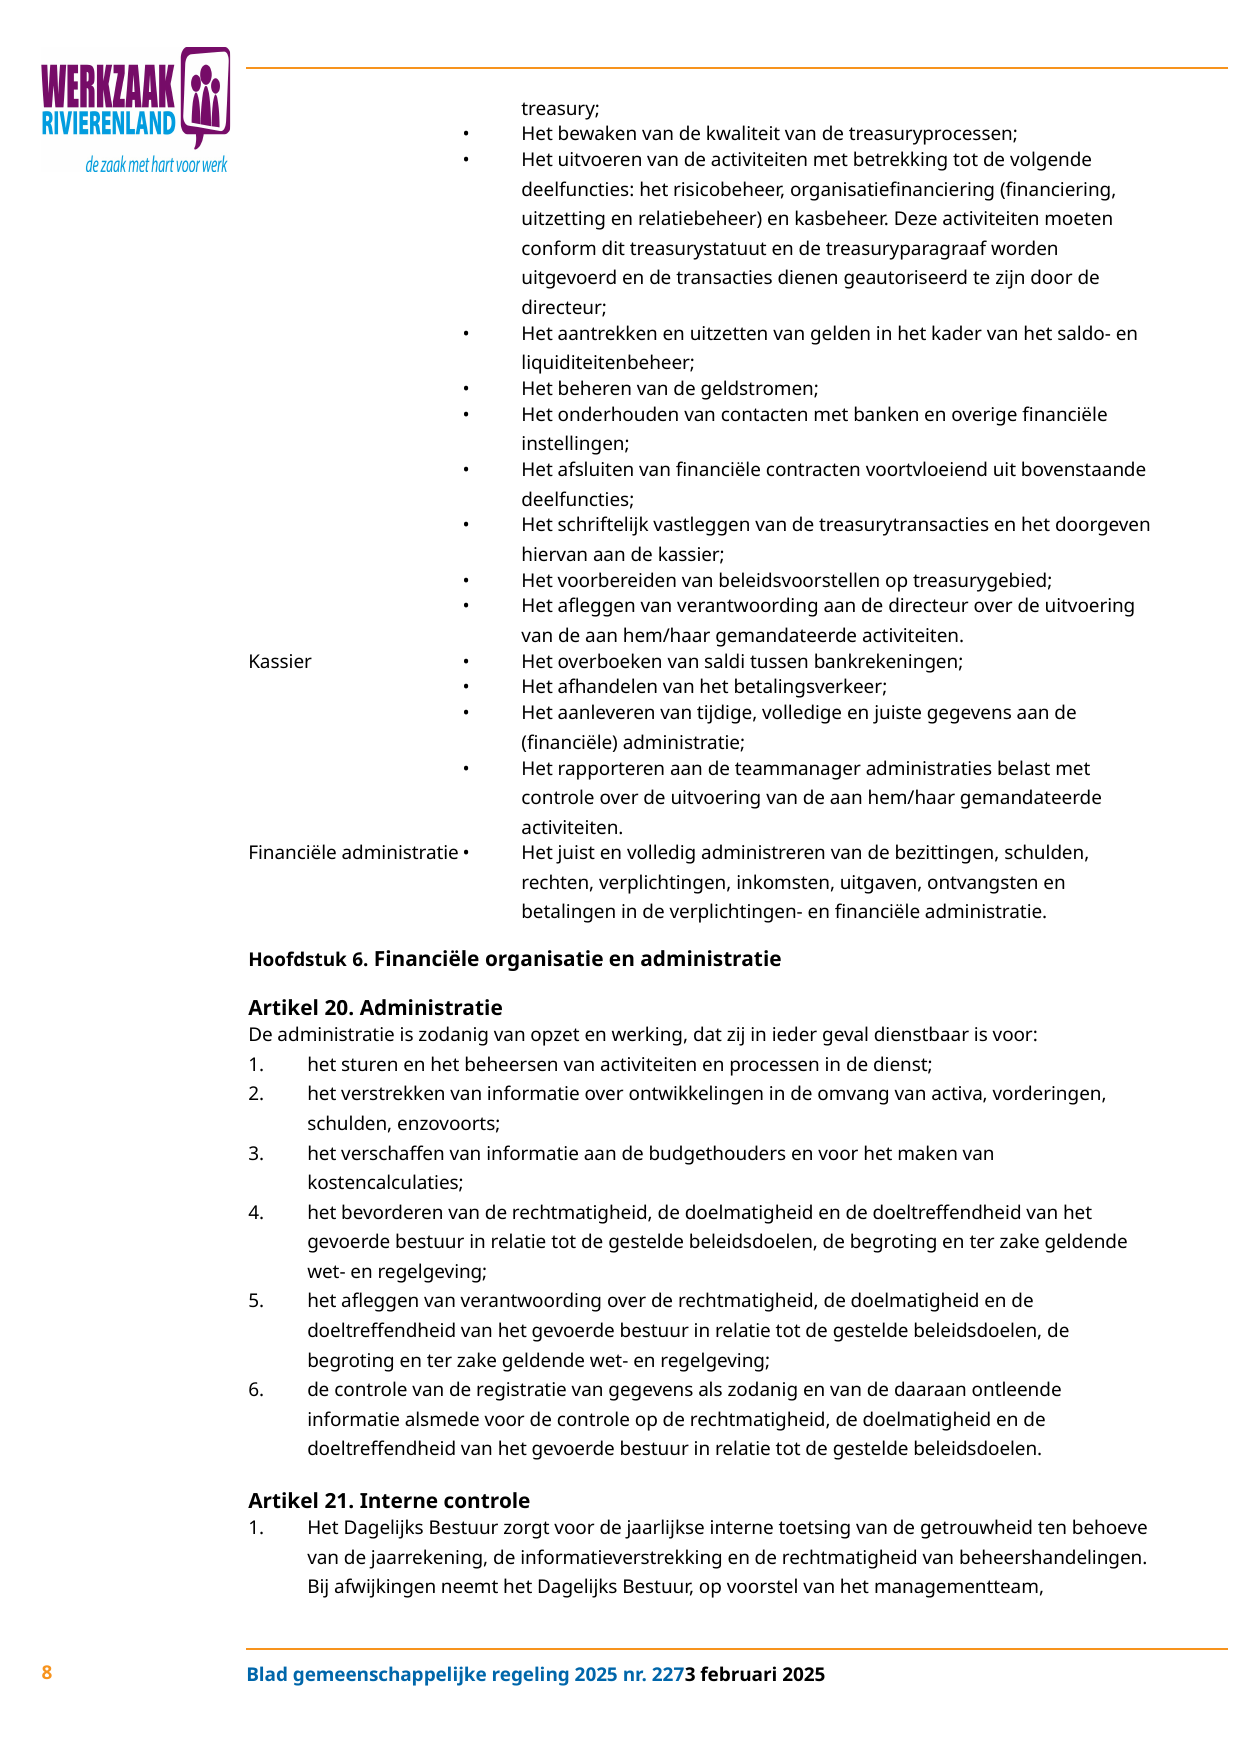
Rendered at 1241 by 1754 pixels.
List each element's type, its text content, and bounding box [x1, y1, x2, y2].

text Artikel 21. Interne controle [248, 1486, 1152, 1514]
table_cell [248, 375, 462, 401]
table_cell Het aanleveren van tijdige, volledige en juiste gegevens aan de (financiële) administratie; [462, 699, 1152, 755]
list het afleggen van verantwoording over de rechtmatigheid, de doelmatigheid en de doeltreffendheid van het gevoerde bestuur in relatie tot de gestelde beleidsdoelen, de begroting en ter zake geldende wet- en regelgeving; [248, 1288, 1152, 1373]
table_cell Het afhandelen van het betalingsverkeer; [462, 674, 1152, 699]
table_cell Het onderhouden van contacten met banken en overige financiële instellingen; [462, 401, 1152, 456]
table_cell [248, 121, 462, 146]
table_cell Het afleggen van verantwoording aan de directeur over de uitvoering van de aan hem/haar gemandateerde activiteiten. [462, 593, 1152, 648]
table_cell Het overboeken van saldi tussen bankrekeningen; [462, 648, 1152, 674]
table_cell Het rapporteren aan de teammanager administraties belast met controle over de uitvoering van de aan hem/haar gemandateerde activiteiten. [462, 755, 1152, 839]
table_cell Het beheren van de geldstromen; [462, 375, 1152, 401]
table_cell Het schriftelijk vastleggen van de treasurytransacties en het doorgeven hiervan aan de kassier; [462, 512, 1152, 567]
table_cell [248, 674, 462, 699]
table_cell [248, 456, 462, 512]
table_cell [248, 699, 462, 755]
table_cell Het uitvoeren van de activiteiten met betrekking tot de volgende deelfuncties: het risicobeheer, organisatiefinanciering (financiering, uitzetting en relatiebeheer) en kasbeheer. Deze activiteiten moeten conform dit treasurystatuut en de treasuryparagraaf worden uitgevoerd en de transacties dienen geautoriseerd te zijn door de directeur; [462, 146, 1152, 320]
list het bevorderen van de rechtmatigheid, de doelmatigheid en de doeltreffendheid van het gevoerde bestuur in relatie tot de gestelde beleidsdoelen, de begroting en ter zake geldende wet- en regelgeving; [248, 1199, 1152, 1284]
table_cell [248, 95, 462, 121]
table_cell [248, 593, 462, 648]
list het verstrekken van informatie over ontwikkelingen in de omvang van activa, vorderingen, schulden, enzovoorts; [248, 1081, 1152, 1136]
table_cell [248, 146, 462, 320]
table_cell Het aantrekken en uitzetten van gelden in het kader van het saldo- en liquiditeitenbeheer; [462, 320, 1152, 375]
table_cell [248, 320, 462, 375]
table_cell [248, 755, 462, 839]
list Het Dagelijks Bestuur zorgt voor de jaarlijkse interne toetsing van de getrouwheid ten behoeve van de jaarrekening, de informatieverstrekking en de rechtmatigheid van beheershandelingen. Bij afwijkingen neemt het Dagelijks Bestuur, op voorstel van het managementteam, [248, 1514, 1152, 1599]
text De administratie is zodanig van opzet en werking, dat zij in ieder geval dienstbaar is voor: [248, 1021, 1152, 1047]
text Hoofdstuk 6. Financiële organisatie en administratie [248, 944, 1152, 972]
table_cell [248, 567, 462, 593]
table_cell [248, 401, 462, 456]
text Artikel 20. Administratie [248, 993, 1152, 1021]
table_cell Het juist en volledig administreren van de bezittingen, schulden, rechten, verplichtingen, inkomsten, uitgaven, ontvangsten en betalingen in de verplichtingen- en financiële administratie. [462, 840, 1152, 924]
list het sturen en het beheersen van activiteiten en processen in de dienst; [248, 1051, 1152, 1077]
picture [41, 47, 231, 172]
list het verschaffen van informatie aan de budgethouders en voor het maken van kostencalculaties; [248, 1140, 1152, 1195]
list de controle van de registratie van gegevens als zodanig en van de daaraan ontleende informatie alsmede voor de controle op de rechtmatigheid, de doelmatigheid en de doeltreffendheid van het gevoerde bestuur in relatie tot de gestelde beleidsdoelen. [248, 1376, 1152, 1461]
table_cell Kassier [248, 648, 462, 674]
table_cell [248, 512, 462, 567]
table_cell Financiële administratie [248, 840, 462, 924]
table_cell Het bewaken van de kwaliteit van de treasuryprocessen; [462, 121, 1152, 146]
table_cell Het afsluiten van financiële contracten voortvloeiend uit bovenstaande deelfuncties; [462, 456, 1152, 512]
table_cell Het voorbereiden van beleidsvoorstellen op treasurygebied; [462, 567, 1152, 593]
table_cell treasury; [462, 95, 1152, 121]
